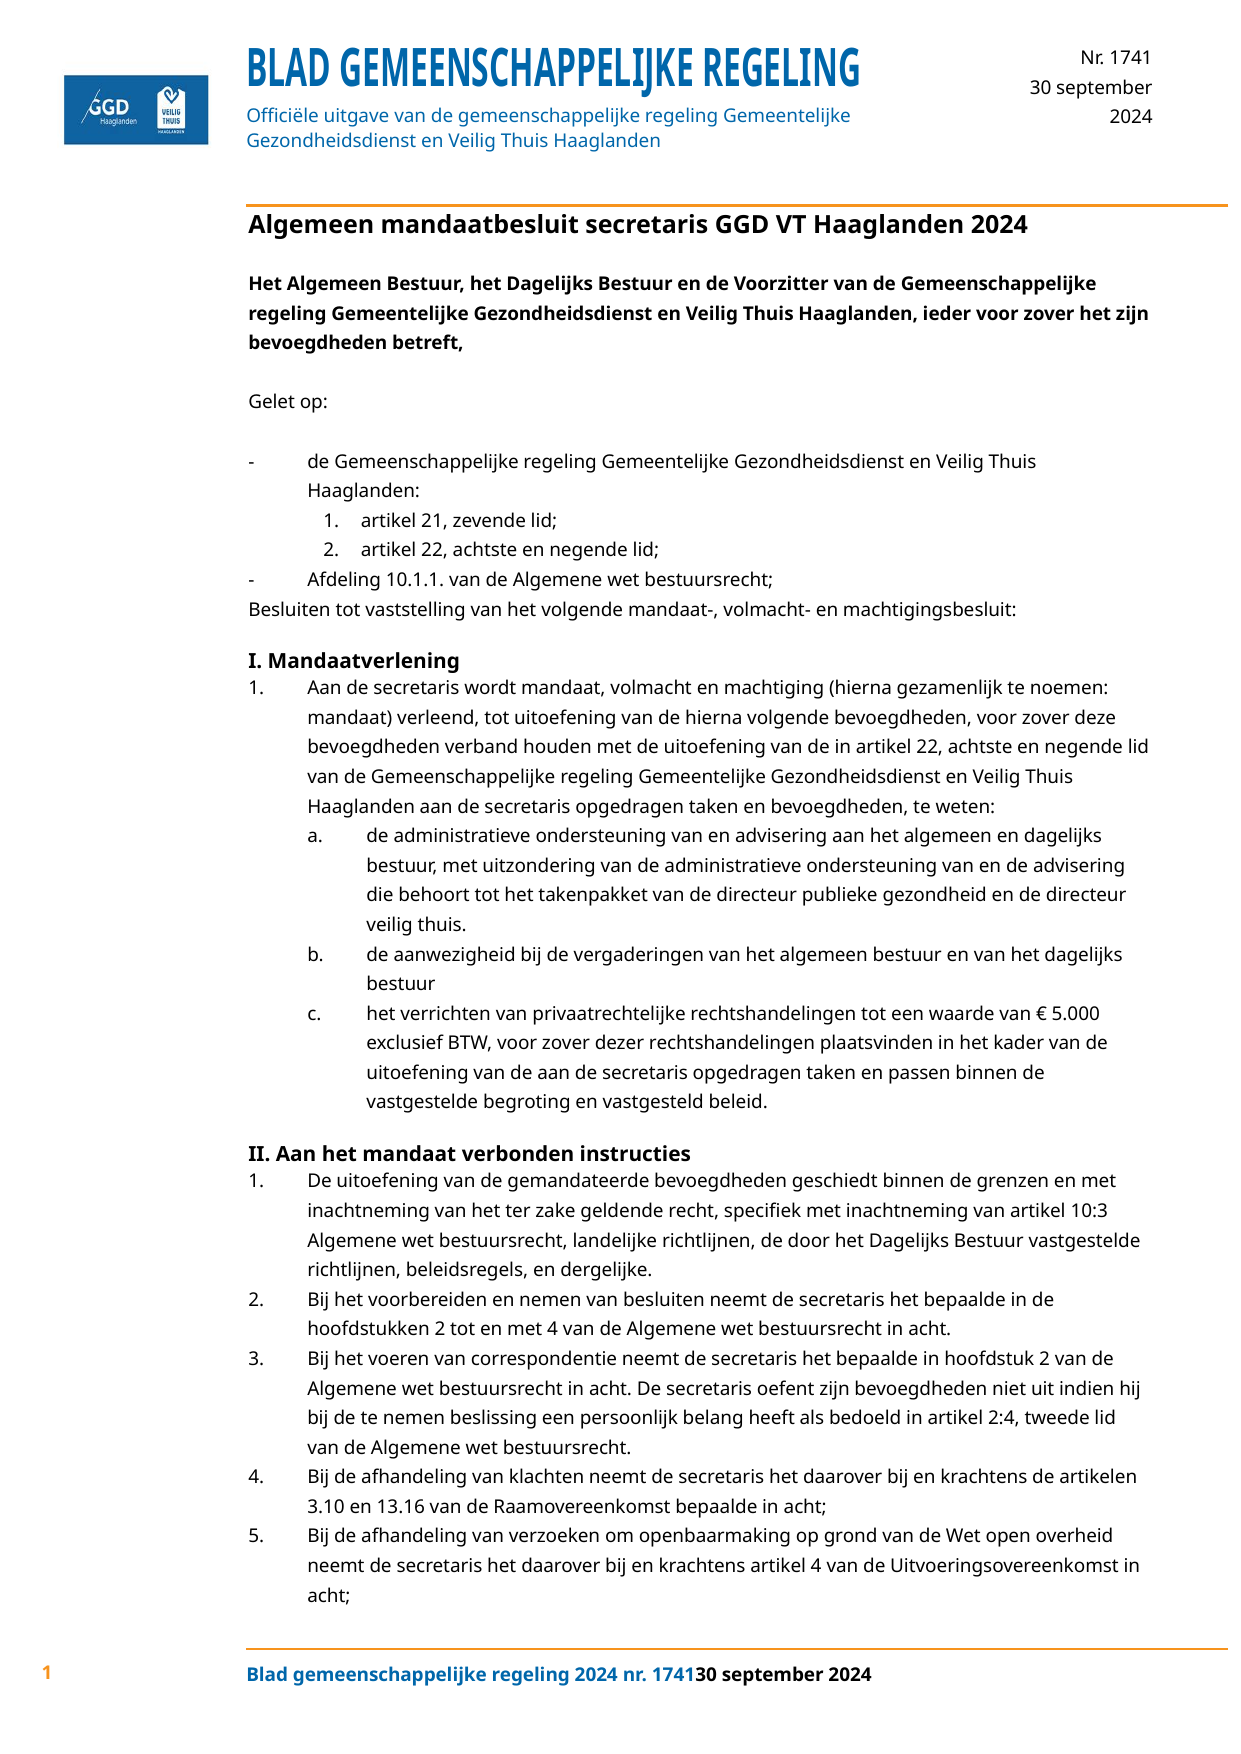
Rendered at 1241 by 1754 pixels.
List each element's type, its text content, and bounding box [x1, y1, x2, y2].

text I. Mandaatverlening [248, 646, 1152, 674]
text Het Algemeen Bestuur, het Dagelijks Bestuur en de Voorzitter van de Gemeenschappelijke regeling Gemeentelijke Gezondheidsdienst en Veilig Thuis Haaglanden, ieder voor zover het zijn bevoegdheden betreft, [248, 270, 1152, 355]
list het verrichten van privaatrechtelijke rechtshandelingen tot een waarde van € 5.000 exclusief BTW, voor zover dezer rechtshandelingen plaatsvinden in het kader van de uitoefening van de aan de secretaris opgedragen taken en passen binnen de vastgestelde begroting en vastgesteld beleid. [307, 1000, 1152, 1114]
list artikel 22, achtste en negende lid; [323, 537, 1152, 562]
text Gelet op: [248, 389, 1152, 414]
list de administratieve ondersteuning van en advisering aan het algemeen en dagelijks bestuur, met uitzondering van de administratieve ondersteuning van en de advisering die behoort tot het takenpakket van de directeur publieke gezondheid en de directeur veilig thuis. [307, 822, 1152, 937]
list de Gemeenschappelijke regeling Gemeentelijke Gezondheidsdienst en Veilig Thuis Haaglanden: [248, 448, 1152, 503]
list artikel 21, zevende lid; [323, 507, 1152, 533]
list de aanwezigheid bij de vergaderingen van het algemeen bestuur en van het dagelijks bestuur [307, 941, 1152, 996]
picture [41, 47, 231, 172]
text II. Aan het mandaat verbonden instructies [248, 1139, 1152, 1168]
list Afdeling 10.1.1. van de Algemene wet bestuursrecht; [248, 566, 1152, 592]
text Algemeen mandaatbesluit secretaris GGD VT Haaglanden 2024 [248, 207, 1152, 241]
list De uitoefening van de gemandateerde bevoegdheden geschiedt binnen de grenzen en met inachtneming van het ter zake geldende recht, specifiek met inachtneming van artikel 10:3 Algemene wet bestuursrecht, landelijke richtlijnen, de door het Dagelijks Bestuur vastgestelde richtlijnen, beleidsregels, en dergelijke. [248, 1168, 1152, 1282]
list Bij het voorbereiden en nemen van besluiten neemt de secretaris het bepaalde in de hoofdstukken 2 tot en met 4 van de Algemene wet bestuursrecht in acht. [248, 1286, 1152, 1341]
list Bij het voeren van correspondentie neemt de secretaris het bepaalde in hoofdstuk 2 van de Algemene wet bestuursrecht in acht. De secretaris oefent zijn bevoegdheden niet uit indien hij bij de te nemen beslissing een persoonlijk belang heeft als bedoeld in artikel 2:4, tweede lid van de Algemene wet bestuursrecht. [248, 1345, 1152, 1459]
text Besluiten tot vaststelling van het volgende mandaat-, volmacht- en machtigingsbesluit: [248, 596, 1152, 621]
list Bij de afhandeling van klachten neemt de secretaris het daarover bij en krachtens de artikelen 3.10 en 13.16 van de Raamovereenkomst bepaalde in acht; [248, 1463, 1152, 1519]
list Aan de secretaris wordt mandaat, volmacht en machtiging (hierna gezamenlijk te noemen: mandaat) verleend, tot uitoefening van de hierna volgende bevoegdheden, voor zover deze bevoegdheden verband houden met de uitoefening van de in artikel 22, achtste en negende lid van de Gemeenschappelijke regeling Gemeentelijke Gezondheidsdienst en Veilig Thuis Haaglanden aan de secretaris opgedragen taken en bevoegdheden, te weten: [248, 674, 1152, 819]
list Bij de afhandeling van verzoeken om openbaarmaking op grond van de Wet open overheid neemt de secretaris het daarover bij en krachtens artikel 4 van de Uitvoeringsovereenkomst in acht; [248, 1523, 1152, 1607]
